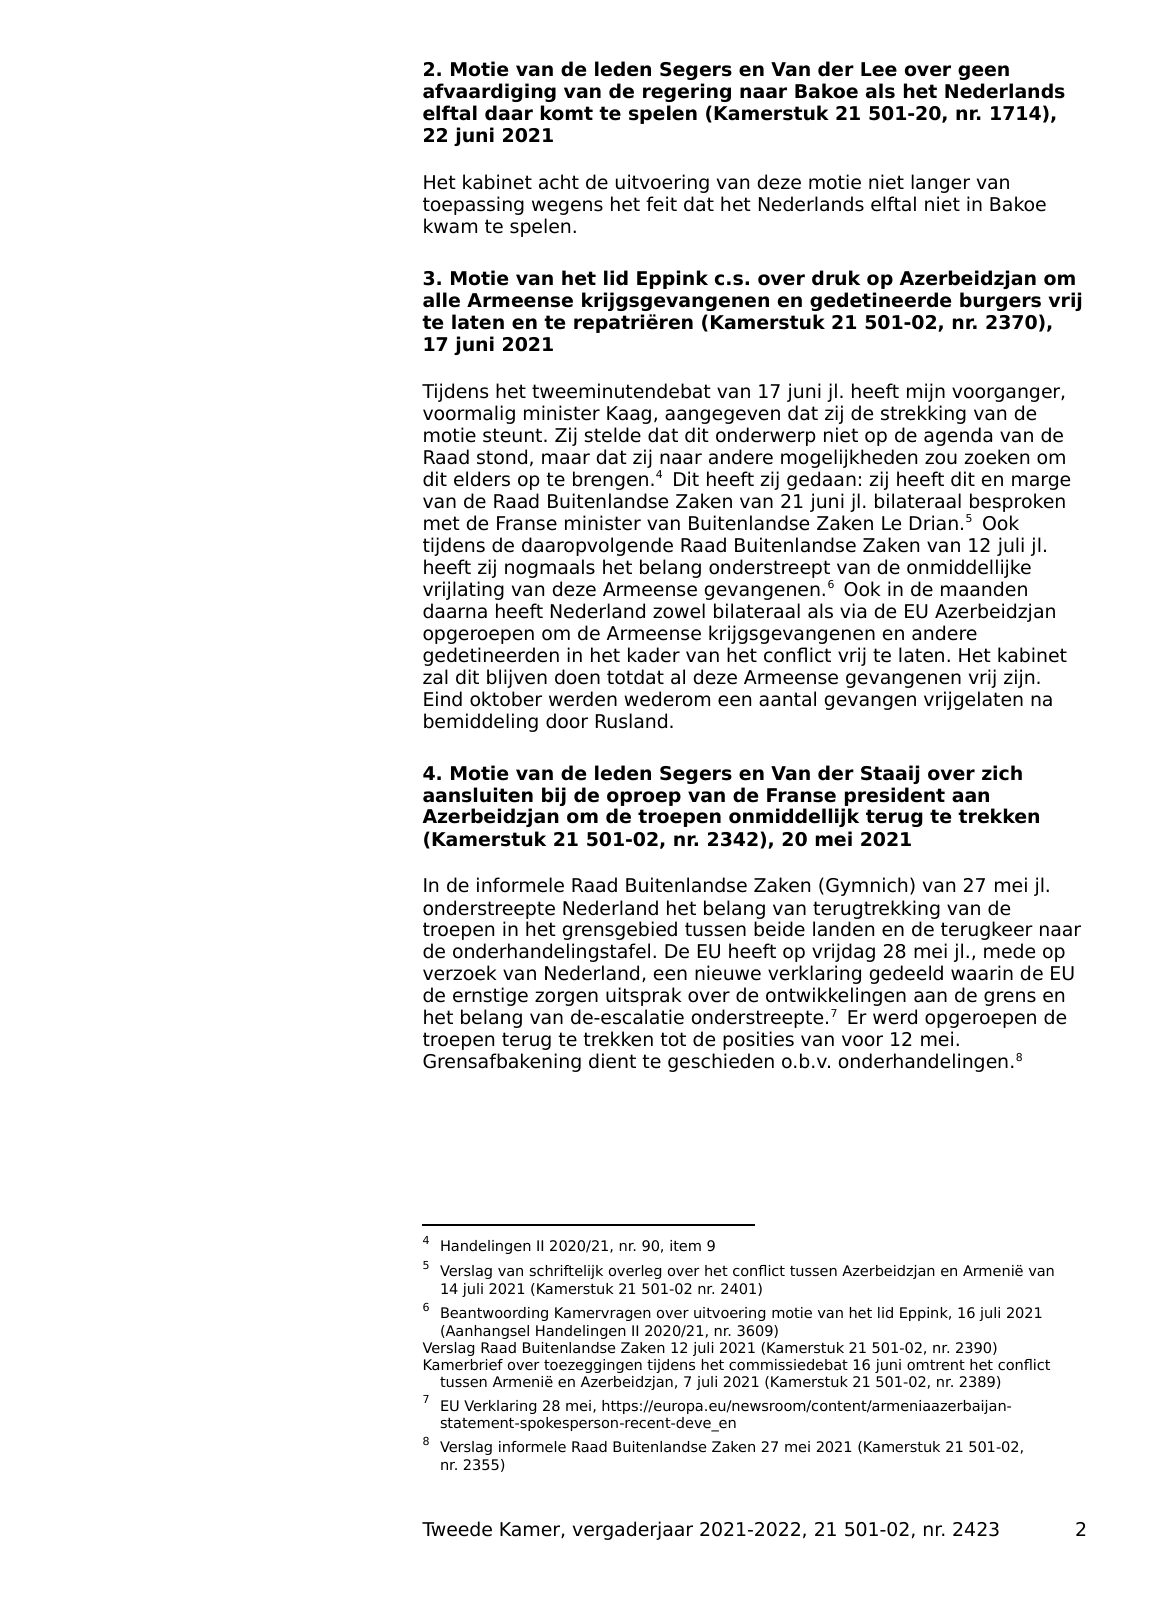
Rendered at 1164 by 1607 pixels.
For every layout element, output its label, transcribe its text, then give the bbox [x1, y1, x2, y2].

subtitle 3. Motie van het lid Eppink c.s. over druk op Azerbeidzjan om alle Armeense krijgsgevangenen en gedetineerde burgers vrij te laten en te repatriëren (Kamerstuk 21 501-02, nr. 2370), 17 juni 2021 [422, 268, 1087, 356]
text Verslag Raad Buitenlandse Zaken 12 juli 2021 (Kamerstuk 21 501-02, nr. 2390) [422, 1340, 1087, 1357]
text Verslag van schriftelijk overleg over het conflict tussen Azerbeidzjan en Armenië van 14 juli 2021 (Kamerstuk 21 501-02 nr. 2401) [422, 1259, 1087, 1298]
text EU Verklaring 28 mei, https://europa.eu/newsroom/content/armeniaazerbaijan-statement-spokesperson-recent-deve_en [422, 1393, 1087, 1432]
text Kamerbrief over toezeggingen tijdens het commissiedebat 16 juni omtrent het conflict tussen Armenië en Azerbeidzjan, 7 juli 2021 (Kamerstuk 21 501-02, nr. 2389) [422, 1357, 1087, 1391]
subtitle 2. Motie van de leden Segers en Van der Lee over geen afvaardiging van de regering naar Bakoe als het Nederlands elftal daar komt te spelen (Kamerstuk 21 501-20, nr. 1714), 22 juni 2021 [422, 59, 1087, 147]
text Beantwoording Kamervragen over uitvoering motie van het lid Eppink, 16 juli 2021 (Aanhangsel Handelingen II 2020/21, nr. 3609) [422, 1301, 1087, 1340]
text Tijdens het tweeminutendebat van 17 juni jl. heeft mijn voorganger, voormalig minister Kaag, aangegeven dat zij de strekking van de motie steunt. Zij stelde dat dit onderwerp niet op de agenda van de Raad stond, maar dat zij naar andere mogelijkheden zou zoeken om dit elders op te brengen. Dit heeft zij gedaan: zij heeft dit en marge van de Raad Buitenlandse Zaken van 21 juni jl. bilateraal besproken met de Franse minister van Buitenlandse Zaken Le Drian. Ook tijdens de daaropvolgende Raad Buitenlandse Zaken van 12 juli jl. heeft zij nogmaals het belang onderstreept van de onmiddellijke vrijlating van deze Armeense gevangenen. Ook in de maanden daarna heeft Nederland zowel bilateraal als via de EU Azerbeidzjan opgeroepen om de Armeense krijgsgevangenen en andere gedetineerden in het kader van het conflict vrij te laten. Het kabinet zal dit blijven doen totdat al deze Armeense gevangenen vrij zijn. Eind oktober werden wederom een aantal gevangen vrijgelaten na bemiddeling door Rusland. [422, 381, 1087, 732]
text In de informele Raad Buitenlandse Zaken (Gymnich) van 27 mei jl. onderstreepte Nederland het belang van terugtrekking van de troepen in het grensgebied tussen beide landen en de terugkeer naar de onderhandelingstafel. De EU heeft op vrijdag 28 mei jl., mede op verzoek van Nederland, een nieuwe verklaring gedeeld waarin de EU de ernstige zorgen uitsprak over de ontwikkelingen aan de grens en het belang van de-escalatie onderstreepte. Er werd opgeroepen de troepen terug te trekken tot de posities van voor 12 mei. Grensafbakening dient te geschieden o.b.v. onderhandelingen. [422, 875, 1087, 1073]
text Verslag informele Raad Buitenlandse Zaken 27 mei 2021 (Kamerstuk 21 501-02, nr. 2355) [422, 1435, 1087, 1474]
subtitle 4. Motie van de leden Segers en Van der Staaij over zich aansluiten bij de oproep van de Franse president aan Azerbeidzjan om de troepen onmiddellijk terug te trekken (Kamerstuk 21 501-02, nr. 2342), 20 mei 2021 [422, 762, 1087, 850]
text Handelingen II 2020/21, nr. 90, item 9 [422, 1234, 1087, 1256]
text Het kabinet acht de uitvoering van deze motie niet langer van toepassing wegens het feit dat het Nederlands elftal niet in Bakoe kwam te spelen. [422, 172, 1087, 238]
